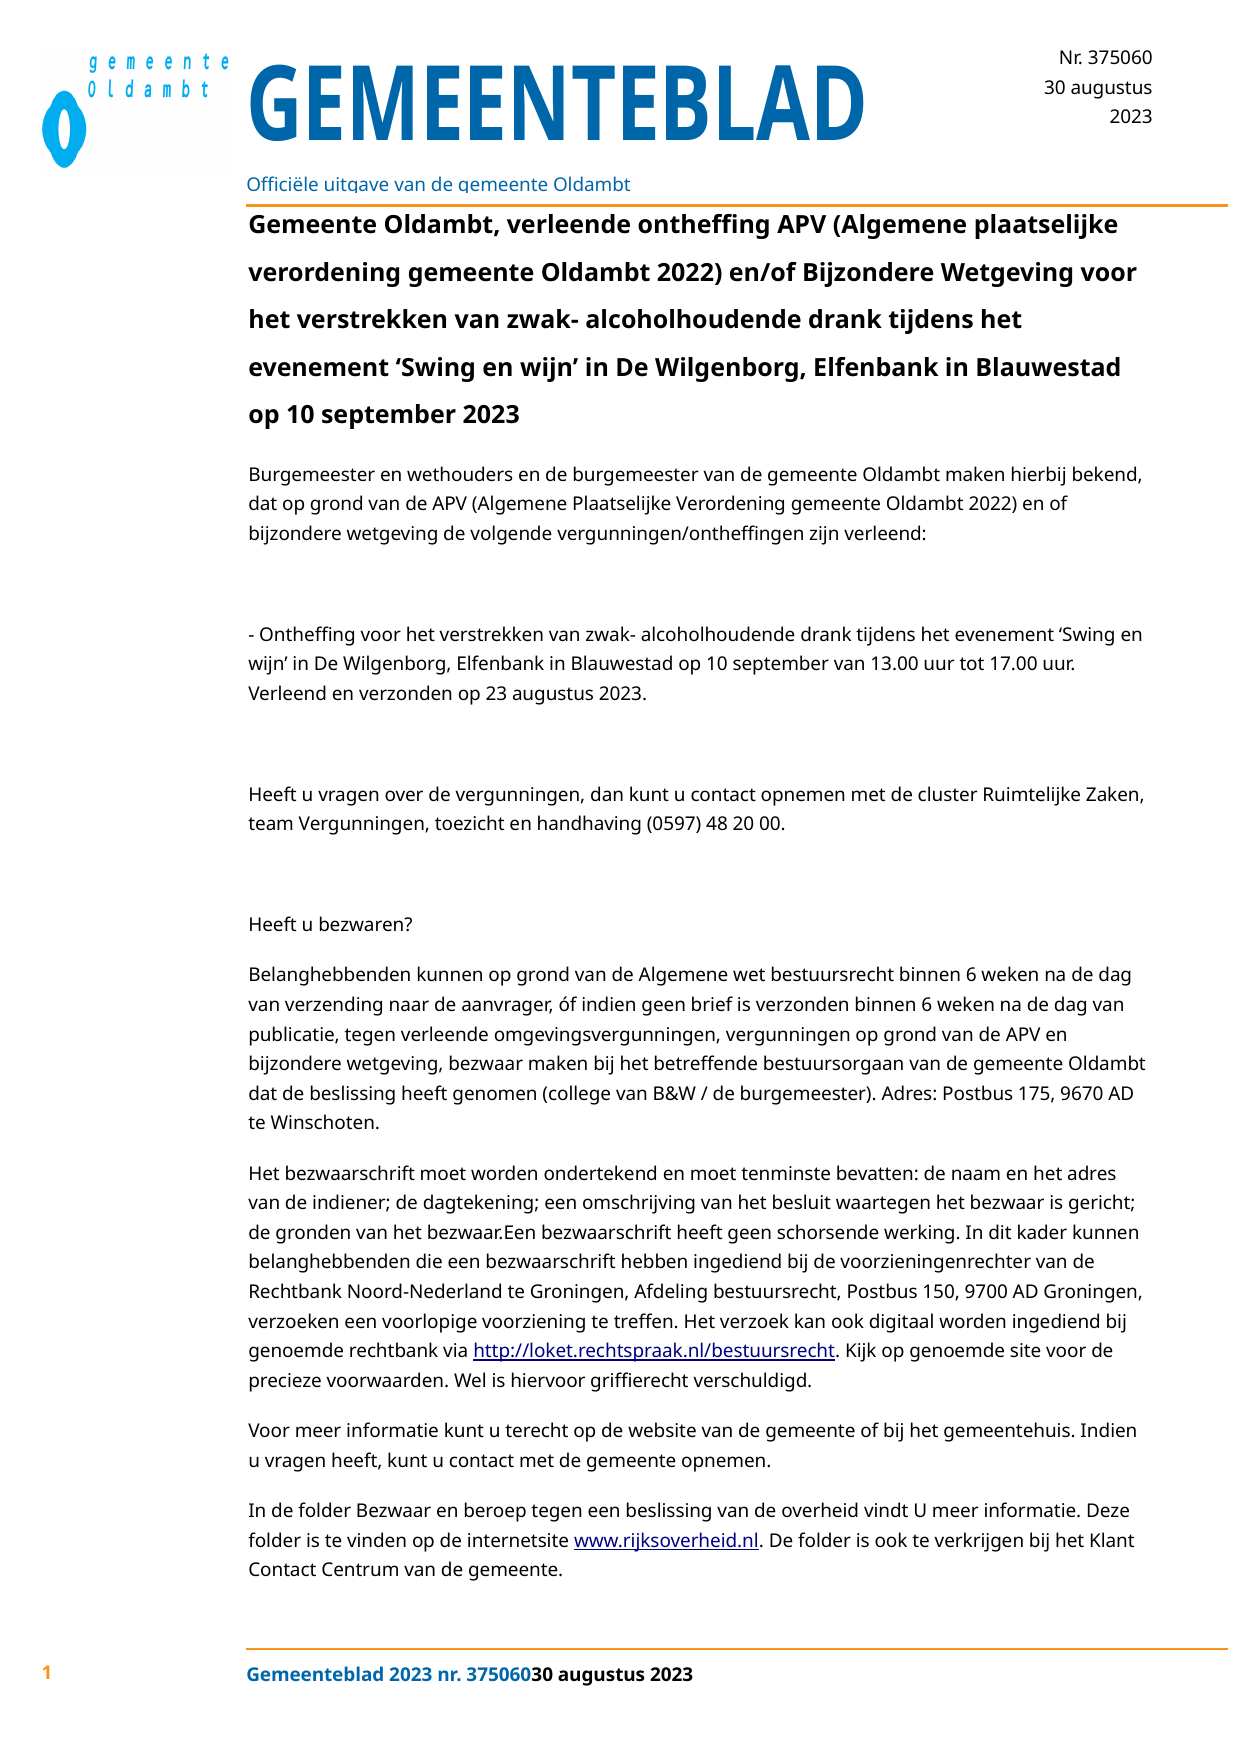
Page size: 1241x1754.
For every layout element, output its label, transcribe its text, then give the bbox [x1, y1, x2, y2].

text Heeft u vragen over de vergunningen, dan kunt u contact opnemen met de cluster Ruimtelijke Zaken, team Vergunningen, toezicht en handhaving (0597) 48 20 00. [248, 781, 1152, 836]
text Het bezwaarschrift moet worden ondertekend en moet tenminste bevatten: de naam en het adres van de indiener; de dagtekening; een omschrijving van het besluit waartegen het bezwaar is gericht; de gronden van het bezwaar.Een bezwaarschrift heeft geen schorsende werking. In dit kader kunnen belanghebbenden die een bezwaarschrift hebben ingediend bij de voorzieningenrechter van de Rechtbank Noord-Nederland te Groningen, Afdeling bestuursrecht, Postbus 150, 9700 AD Groningen, verzoeken een voorlopige voorziening te treffen. Het verzoek kan ook digitaal worden ingediend bij genoemde rechtbank via http://loket.rechtspraak.nl/bestuursrecht. Kijk op genoemde site voor de precieze voorwaarden. Wel is hiervoor griffierecht verschuldigd. [248, 1160, 1152, 1393]
text Burgemeester en wethouders en de burgemeester van de gemeente Oldambt maken hierbij bekend, dat op grond van de APV (Algemene Plaatselijke Verordening gemeente Oldambt 2022) en of bijzondere wetgeving de volgende vergunningen/ontheffingen zijn verleend: [248, 461, 1152, 546]
text Gemeente Oldambt, verleende ontheffing APV (Algemene plaatselijke verordening gemeente Oldambt 2022) en/of Bijzondere Wetgeving voor het verstrekken van zwak- alcoholhoudende drank tijdens het evenement ‘Swing en wijn’ in De Wilgenborg, Elfenbank in Blauwestad op 10 september 2023 [248, 207, 1152, 431]
text Belanghebbenden kunnen op grond van de Algemene wet bestuursrecht binnen 6 weken na de dag van verzending naar de aanvrager, óf indien geen brief is verzonden binnen 6 weken na de dag van publicatie, tegen verleende omgevingsvergunningen, vergunningen op grond van de APV en bijzondere wetgeving, bezwaar maken bij het betreffende bestuursorgaan van de gemeente Oldambt dat de beslissing heeft genomen (college van B&W / de burgemeester). Adres: Postbus 175, 9670 AD te Winschoten. [248, 962, 1152, 1135]
text Voor meer informatie kunt u terecht op de website van de gemeente of bij het gemeentehuis. Indien u vragen heeft, kunt u contact met de gemeente opnemen. [248, 1417, 1152, 1473]
text In de folder Bezwaar en beroep tegen een beslissing van de overheid vindt U meer informatie. Deze folder is te vinden op de internetsite www.rijksoverheid.nl. De folder is ook te verkrijgen bij het Klant Contact Centrum van de gemeente. [248, 1497, 1152, 1582]
picture [41, 47, 231, 172]
text - Ontheffing voor het verstrekken van zwak- alcoholhoudende drank tijdens het evenement ‘Swing en wijn’ in De Wilgenborg, Elfenbank in Blauwestad op 10 september van 13.00 uur tot 17.00 uur. Verleend en verzonden op 23 augustus 2023. [248, 621, 1152, 706]
text Heeft u bezwaren? [248, 911, 1152, 937]
